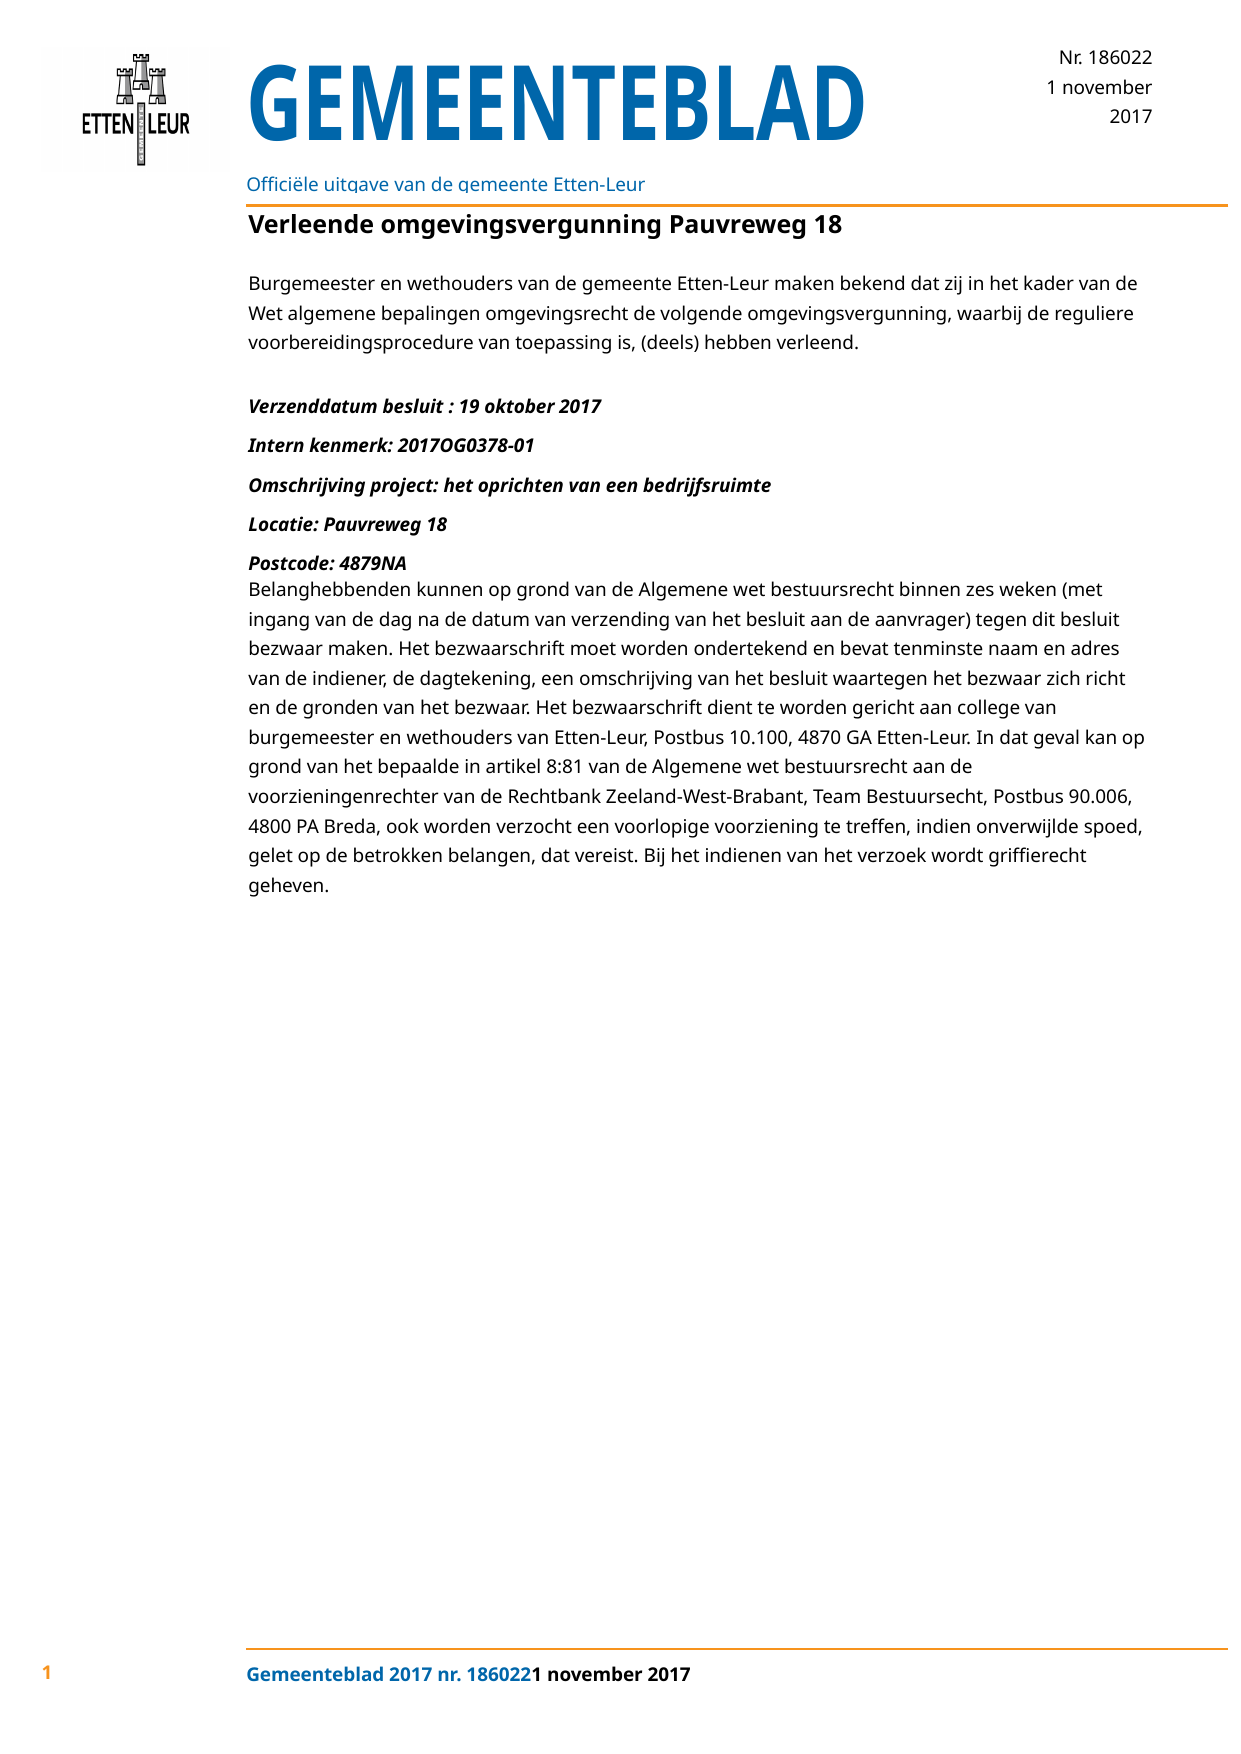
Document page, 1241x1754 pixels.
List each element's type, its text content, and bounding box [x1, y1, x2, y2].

text Postcode: 4879NA [248, 551, 1152, 576]
text Locatie: Pauvreweg 18 [248, 511, 1152, 537]
text Belanghebbenden kunnen op grond van de Algemene wet bestuursrecht binnen zes weken (met ingang van de dag na de datum van verzending van het besluit aan de aanvrager) tegen dit besluit bezwaar maken. Het bezwaarschrift moet worden ondertekend en bevat tenminste naam en adres van de indiener, de dagtekening, een omschrijving van het besluit waartegen het bezwaar zich richt en de gronden van het bezwaar. Het bezwaarschrift dient te worden gericht aan college van burgemeester en wethouders van Etten-Leur, Postbus 10.100, 4870 GA Etten-Leur. In dat geval kan op grond van het bepaalde in artikel 8:81 van de Algemene wet bestuursrecht aan de voorzieningenrechter van de Rechtbank Zeeland-West-Brabant, Team Bestuursecht, Postbus 90.006, 4800 PA Breda, ook worden verzocht een voorlopige voorziening te treffen, indien onverwijlde spoed, gelet op de betrokken belangen, dat vereist. Bij het indienen van het verzoek wordt griffierecht geheven. [248, 576, 1152, 898]
text Omschrijving project: het oprichten van een bedrijfsruimte [248, 472, 1152, 498]
text Intern kenmerk: 2017OG0378-01 [248, 433, 1152, 458]
text Burgemeester en wethouders van de gemeente Etten-Leur maken bekend dat zij in het kader van de Wet algemene bepalingen omgevingsrecht de volgende omgevingsvergunning, waarbij de reguliere voorbereidingsprocedure van toepassing is, (deels) hebben verleend. [248, 270, 1152, 355]
text Verzenddatum besluit : 19 oktober 2017 [248, 393, 1152, 419]
text Verleende omgevingsvergunning Pauvreweg 18 [248, 207, 1152, 241]
picture [41, 47, 231, 172]
